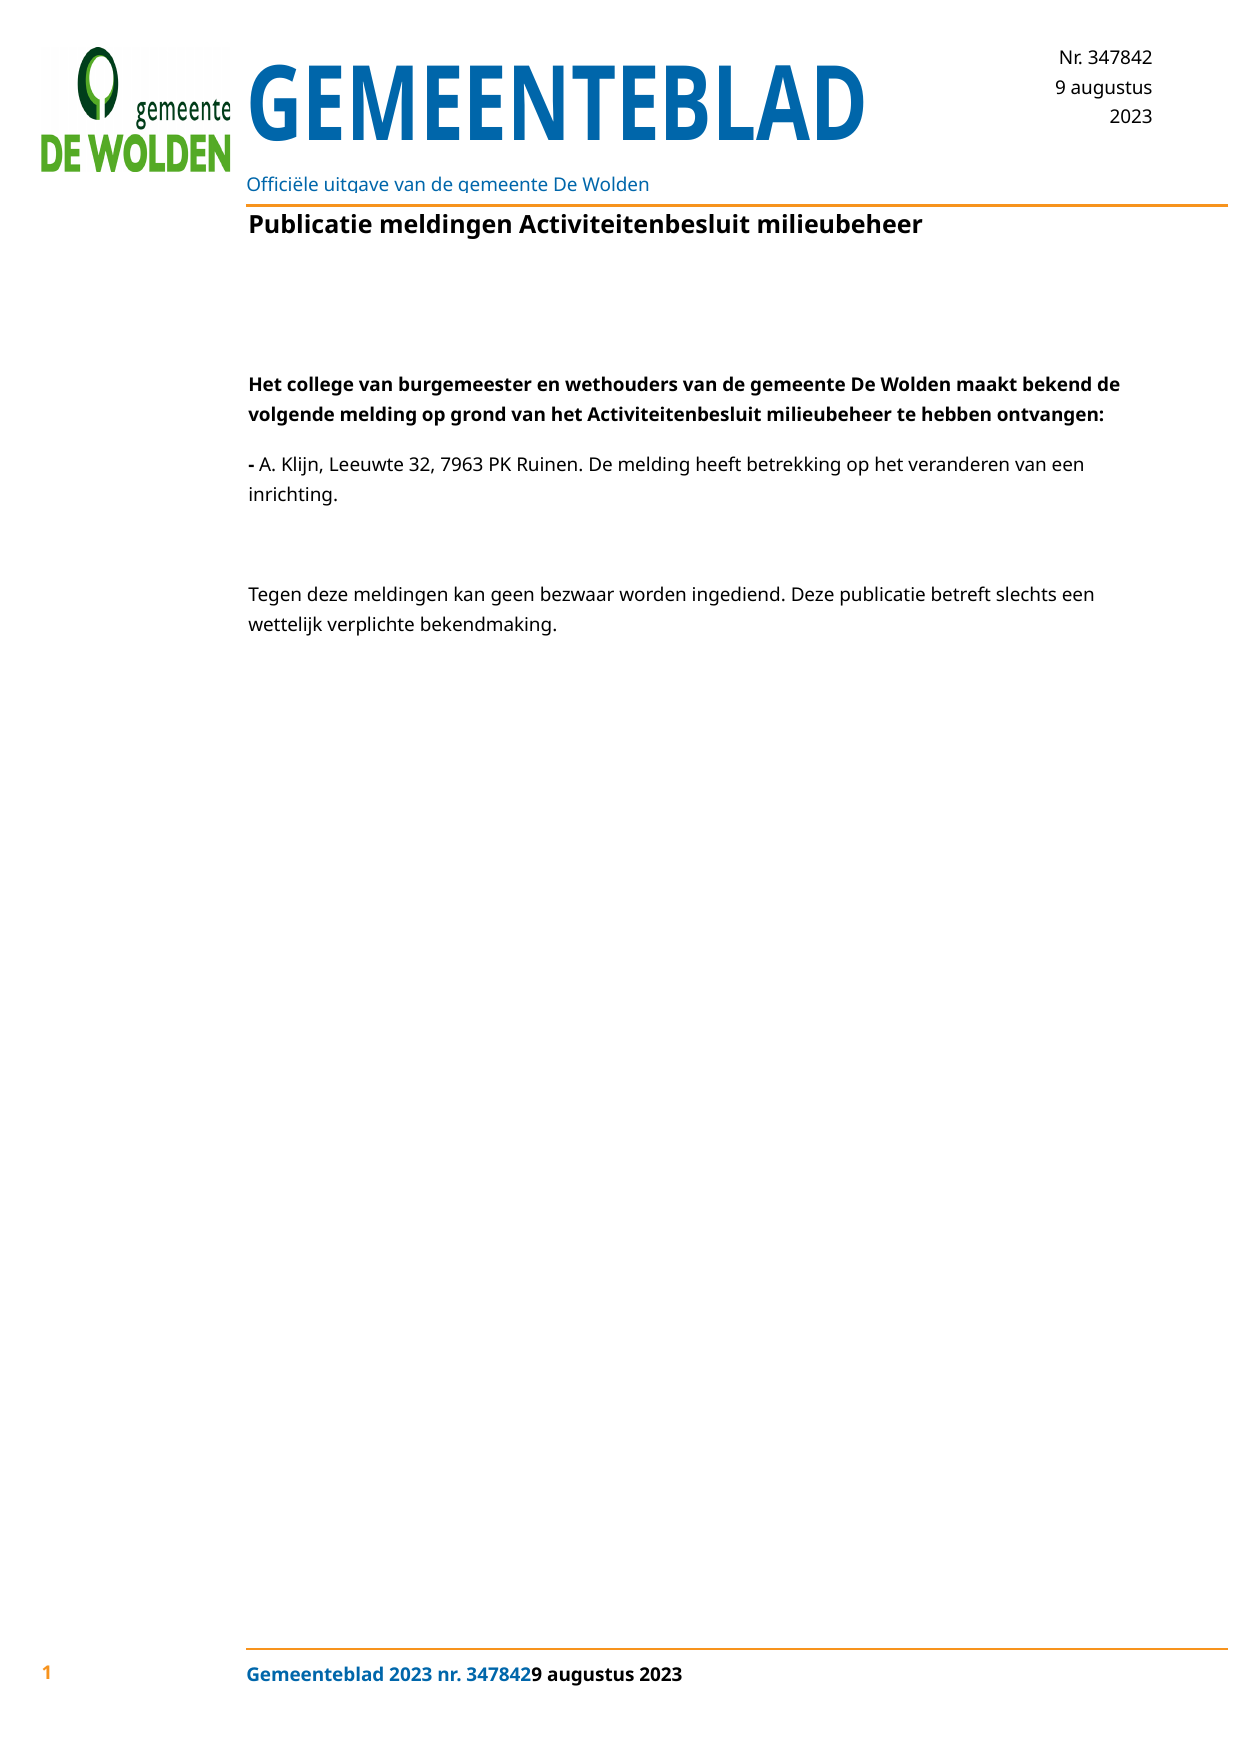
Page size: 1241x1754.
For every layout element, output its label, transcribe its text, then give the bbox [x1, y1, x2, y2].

text - A. Klijn, Leeuwte 32, 7963 PK Ruinen. De melding heeft betrekking op het veranderen van een inrichting. [248, 451, 1152, 506]
text Tegen deze meldingen kan geen bezwaar worden ingediend. Deze publicatie betreft slechts een wettelijk verplichte bekendmaking. [248, 582, 1152, 637]
text Publicatie meldingen Activiteitenbesluit milieubeheer [248, 207, 1152, 241]
picture [41, 47, 231, 172]
text Het college van burgemeester en wethouders van de gemeente De Wolden maakt bekend de volgende melding op grond van het Activiteitenbesluit milieubeheer te hebben ontvangen: [248, 371, 1152, 426]
